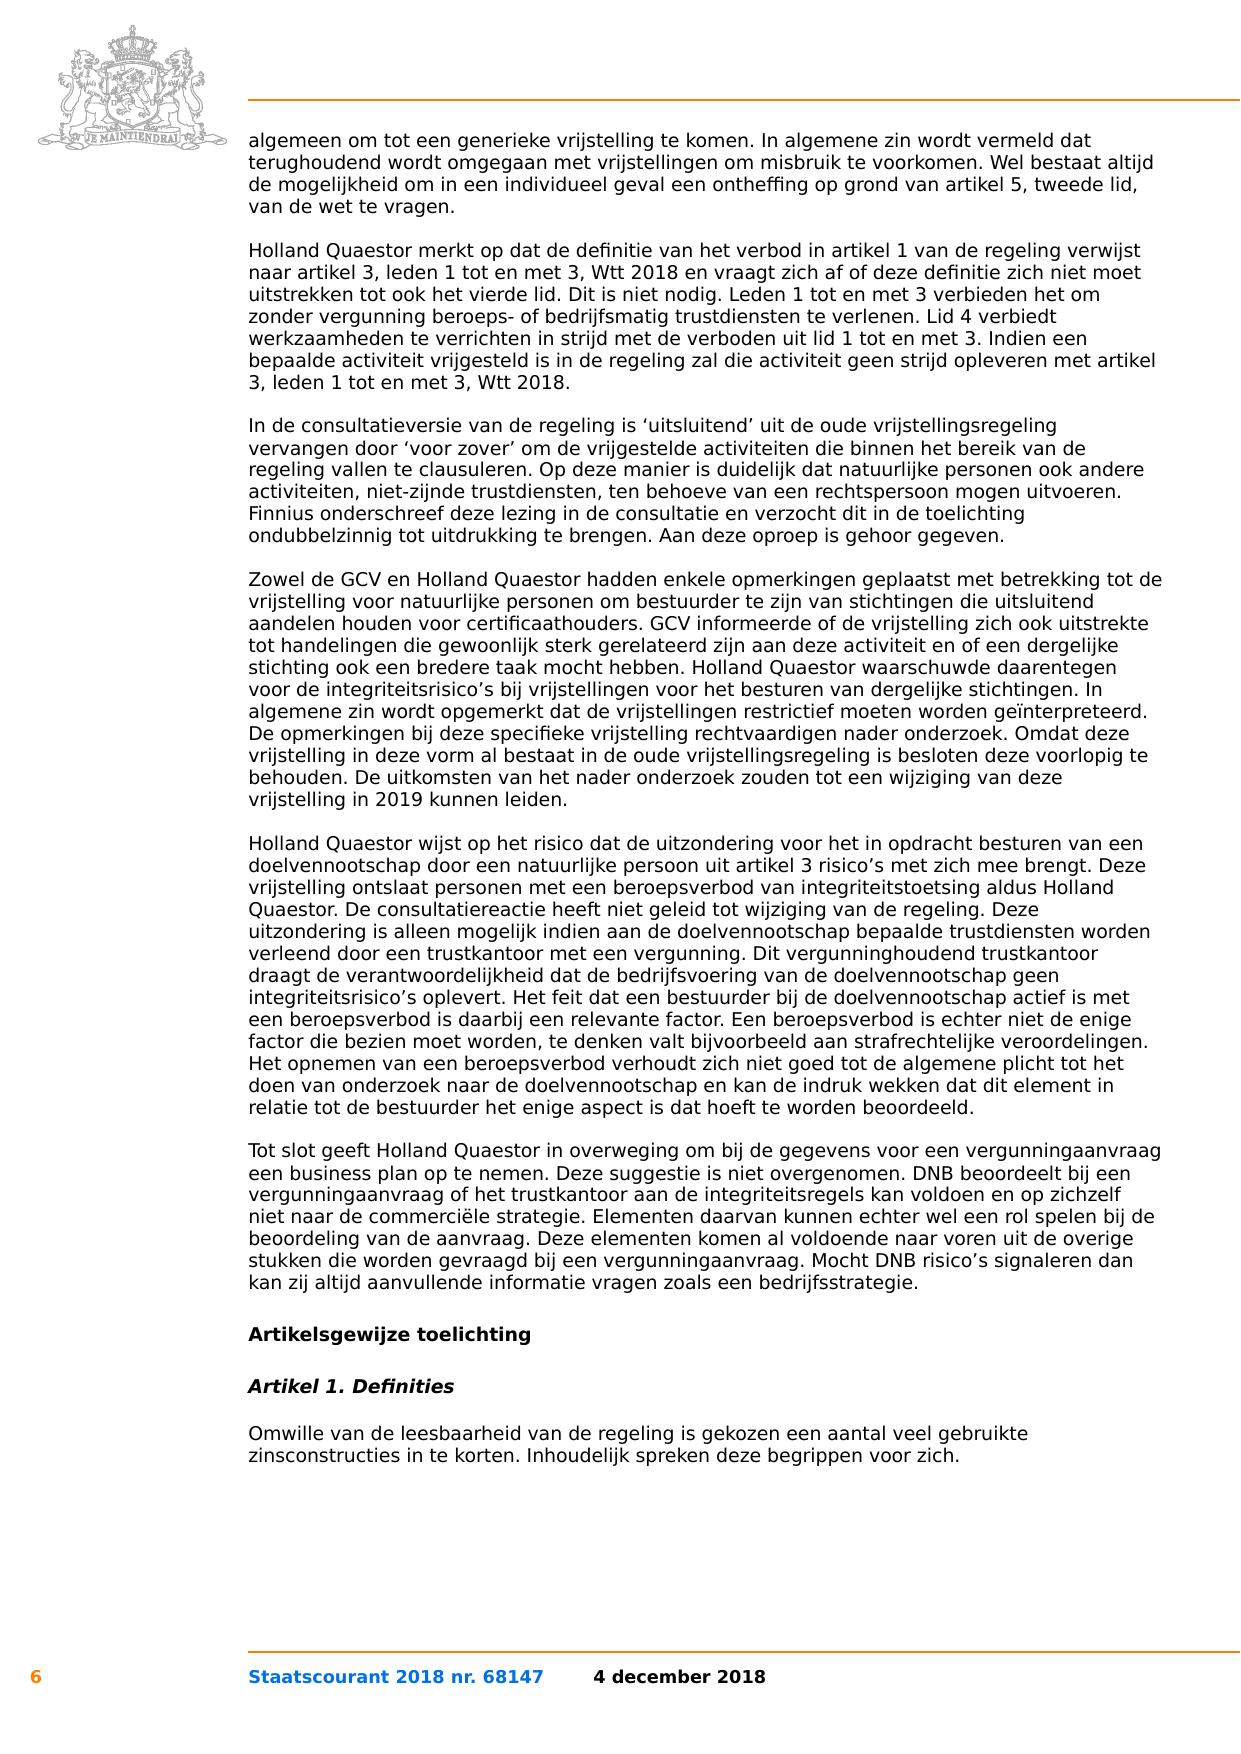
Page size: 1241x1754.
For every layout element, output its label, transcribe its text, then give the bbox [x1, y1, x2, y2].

text Zowel de GCV en Holland Quaestor hadden enkele opmerkingen geplaatst met betrekking tot de vrijstelling voor natuurlijke personen om bestuurder te zijn van stichtingen die uitsluitend aandelen houden voor certificaathouders. GCV informeerde of de vrijstelling zich ook uitstrekte tot handelingen die gewoonlijk sterk gerelateerd zijn aan deze activiteit en of een dergelijke stichting ook een bredere taak mocht hebben. Holland Quaestor waarschuwde daarentegen voor de integriteitsrisico’s bij vrijstellingen voor het besturen van dergelijke stichtingen. In algemene zin wordt opgemerkt dat de vrijstellingen restrictief moeten worden geïnterpreteerd. De opmerkingen bij deze specifieke vrijstelling rechtvaardigen nader onderzoek. Omdat deze vrijstelling in deze vorm al bestaat in de oude vrijstellingsregeling is besloten deze voorlopig te behouden. De uitkomsten van het nader onderzoek zouden tot een wijziging van deze vrijstelling in 2019 kunnen leiden. [248, 569, 1163, 811]
subtitle Artikelsgewijze toelichting [248, 1324, 1163, 1346]
text Omwille van de leesbaarheid van de regeling is gekozen een aantal veel gebruikte zinsconstructies in te korten. Inhoudelijk spreken deze begrippen voor zich. [248, 1423, 1163, 1467]
picture [38, 25, 227, 150]
text Tot slot geeft Holland Quaestor in overweging om bij de gegevens voor een vergunningaanvraag een business plan op te nemen. Deze suggestie is niet overgenomen. DNB beoordeelt bij een vergunningaanvraag of het trustkantoor aan de integriteitsregels kan voldoen en op zichzelf niet naar de commerciële strategie. Elementen daarvan kunnen echter wel een rol spelen bij de beoordeling van de aanvraag. Deze elementen komen al voldoende naar voren uit de overige stukken die worden gevraagd bij een vergunningaanvraag. Mocht DNB risico’s signaleren dan kan zij altijd aanvullende informatie vragen zoals een bedrijfsstrategie. [248, 1140, 1163, 1294]
subtitle Artikel 1. Definities [248, 1376, 1163, 1398]
text algemeen om tot een generieke vrijstelling te komen. In algemene zin wordt vermeld dat terughoudend wordt omgegaan met vrijstellingen om misbruik te voorkomen. Wel bestaat altijd de mogelijkheid om in een individueel geval een ontheffing op grond van artikel 5, tweede lid, van de wet te vragen. [248, 130, 1163, 218]
text In de consultatieversie van de regeling is ‘uitsluitend’ uit de oude vrijstellingsregeling vervangen door ‘voor zover’ om de vrijgestelde activiteiten die binnen het bereik van de regeling vallen te clausuleren. Op deze manier is duidelijk dat natuurlijke personen ook andere activiteiten, niet-zijnde trustdiensten, ten behoeve van een rechtspersoon mogen uitvoeren. Finnius onderschreef deze lezing in de consultatie en verzocht dit in de toelichting ondubbelzinnig tot uitdrukking te brengen. Aan deze oproep is gehoor gegeven. [248, 415, 1163, 547]
text Holland Quaestor merkt op dat de definitie van het verbod in artikel 1 van de regeling verwijst naar artikel 3, leden 1 tot en met 3, Wtt 2018 en vraagt zich af of deze definitie zich niet moet uitstrekken tot ook het vierde lid. Dit is niet nodig. Leden 1 tot en met 3 verbieden het om zonder vergunning beroeps- of bedrijfsmatig trustdiensten te verlenen. Lid 4 verbiedt werkzaamheden te verrichten in strijd met de verboden uit lid 1 tot en met 3. Indien een bepaalde activiteit vrijgesteld is in de regeling zal die activiteit geen strijd opleveren met artikel 3, leden 1 tot en met 3, Wtt 2018. [248, 240, 1163, 393]
text Holland Quaestor wijst op het risico dat de uitzondering voor het in opdracht besturen van een doelvennootschap door een natuurlijke persoon uit artikel 3 risico’s met zich mee brengt. Deze vrijstelling ontslaat personen met een beroepsverbod van integriteitstoetsing aldus Holland Quaestor. De consultatiereactie heeft niet geleid tot wijziging van de regeling. Deze uitzondering is alleen mogelijk indien aan de doelvennootschap bepaalde trustdiensten worden verleend door een trustkantoor met een vergunning. Dit vergunninghoudend trustkantoor draagt de verantwoordelijkheid dat de bedrijfsvoering van de doelvennootschap geen integriteitsrisico’s oplevert. Het feit dat een bestuurder bij de doelvennootschap actief is met een beroepsverbod is daarbij een relevante factor. Een beroepsverbod is echter niet de enige factor die bezien moet worden, te denken valt bijvoorbeeld aan strafrechtelijke veroordelingen. Het opnemen van een beroepsverbod verhoudt zich niet goed tot de algemene plicht tot het doen van onderzoek naar de doelvennootschap en kan de indruk wekken dat dit element in relatie tot de bestuurder het enige aspect is dat hoeft te worden beoordeeld. [248, 833, 1163, 1118]
